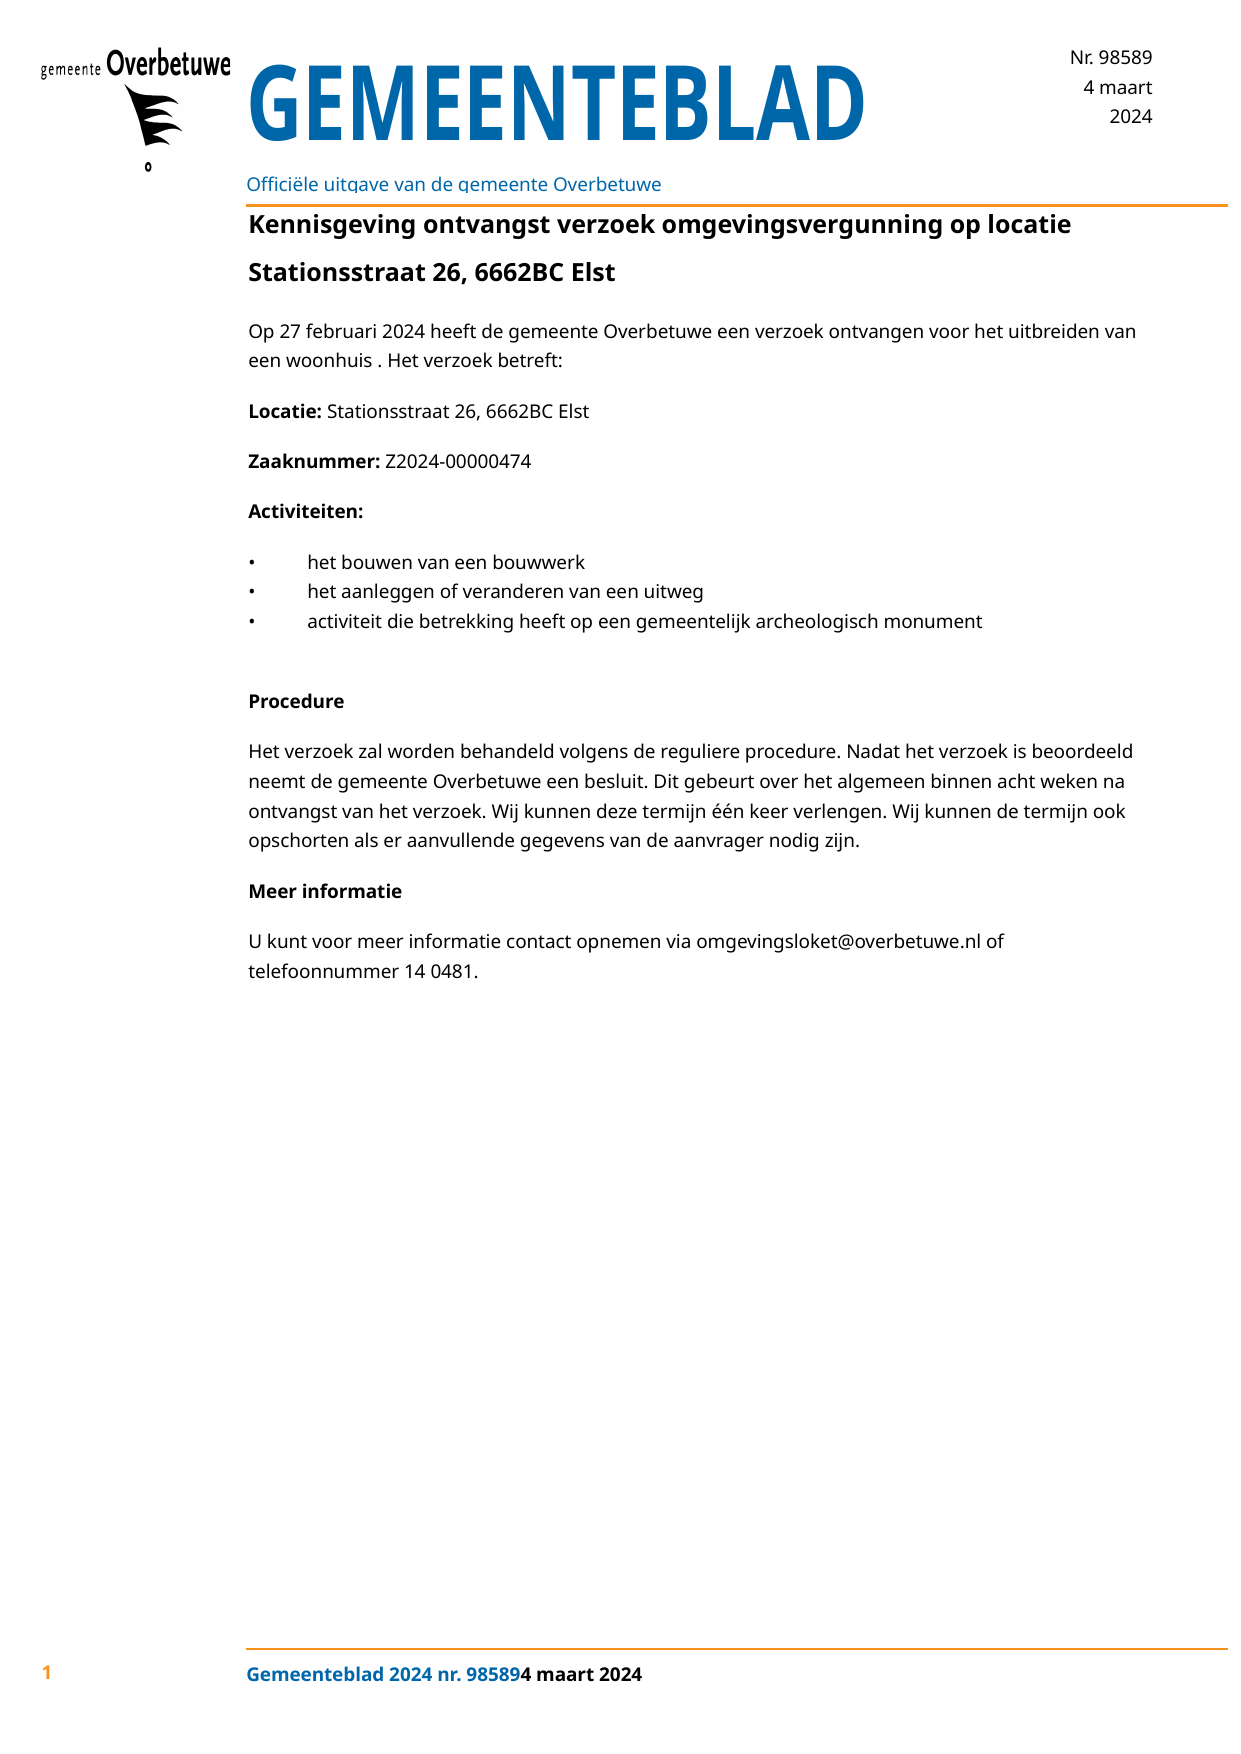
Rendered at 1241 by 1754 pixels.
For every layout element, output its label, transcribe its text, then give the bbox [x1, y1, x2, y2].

text U kunt voor meer informatie contact opnemen via omgevingsloket@overbetuwe.nl of telefoonnummer 14 0481. [248, 928, 1152, 984]
text Procedure [248, 688, 1152, 714]
text Kennisgeving ontvangst verzoek omgevingsvergunning op locatie Stationsstraat 26, 6662BC Elst [248, 207, 1152, 288]
text Het verzoek zal worden behandeld volgens de reguliere procedure. Nadat het verzoek is beoordeeld neemt de gemeente Overbetuwe een besluit. Dit gebeurt over het algemeen binnen acht weken na ontvangst van het verzoek. Wij kunnen deze termijn één keer verlengen. Wij kunnen de termijn ook opschorten als er aanvullende gegevens van de aanvrager nodig zijn. [248, 739, 1152, 853]
text Locatie: Stationsstraat 26, 6662BC Elst [248, 398, 1152, 424]
list het aanleggen of veranderen van een uitweg [248, 579, 1152, 604]
text Zaaknummer: Z2024-00000474 [248, 448, 1152, 474]
list activiteit die betrekking heeft op een gemeentelijk archeologisch monument [248, 608, 1152, 634]
picture [41, 47, 231, 172]
text Activiteiten: [248, 499, 1152, 524]
list het bouwen van een bouwwerk [248, 549, 1152, 575]
text Op 27 februari 2024 heeft de gemeente Overbetuwe een verzoek ontvangen voor het uitbreiden van een woonhuis . Het verzoek betreft: [248, 318, 1152, 373]
text Meer informatie [248, 878, 1152, 904]
